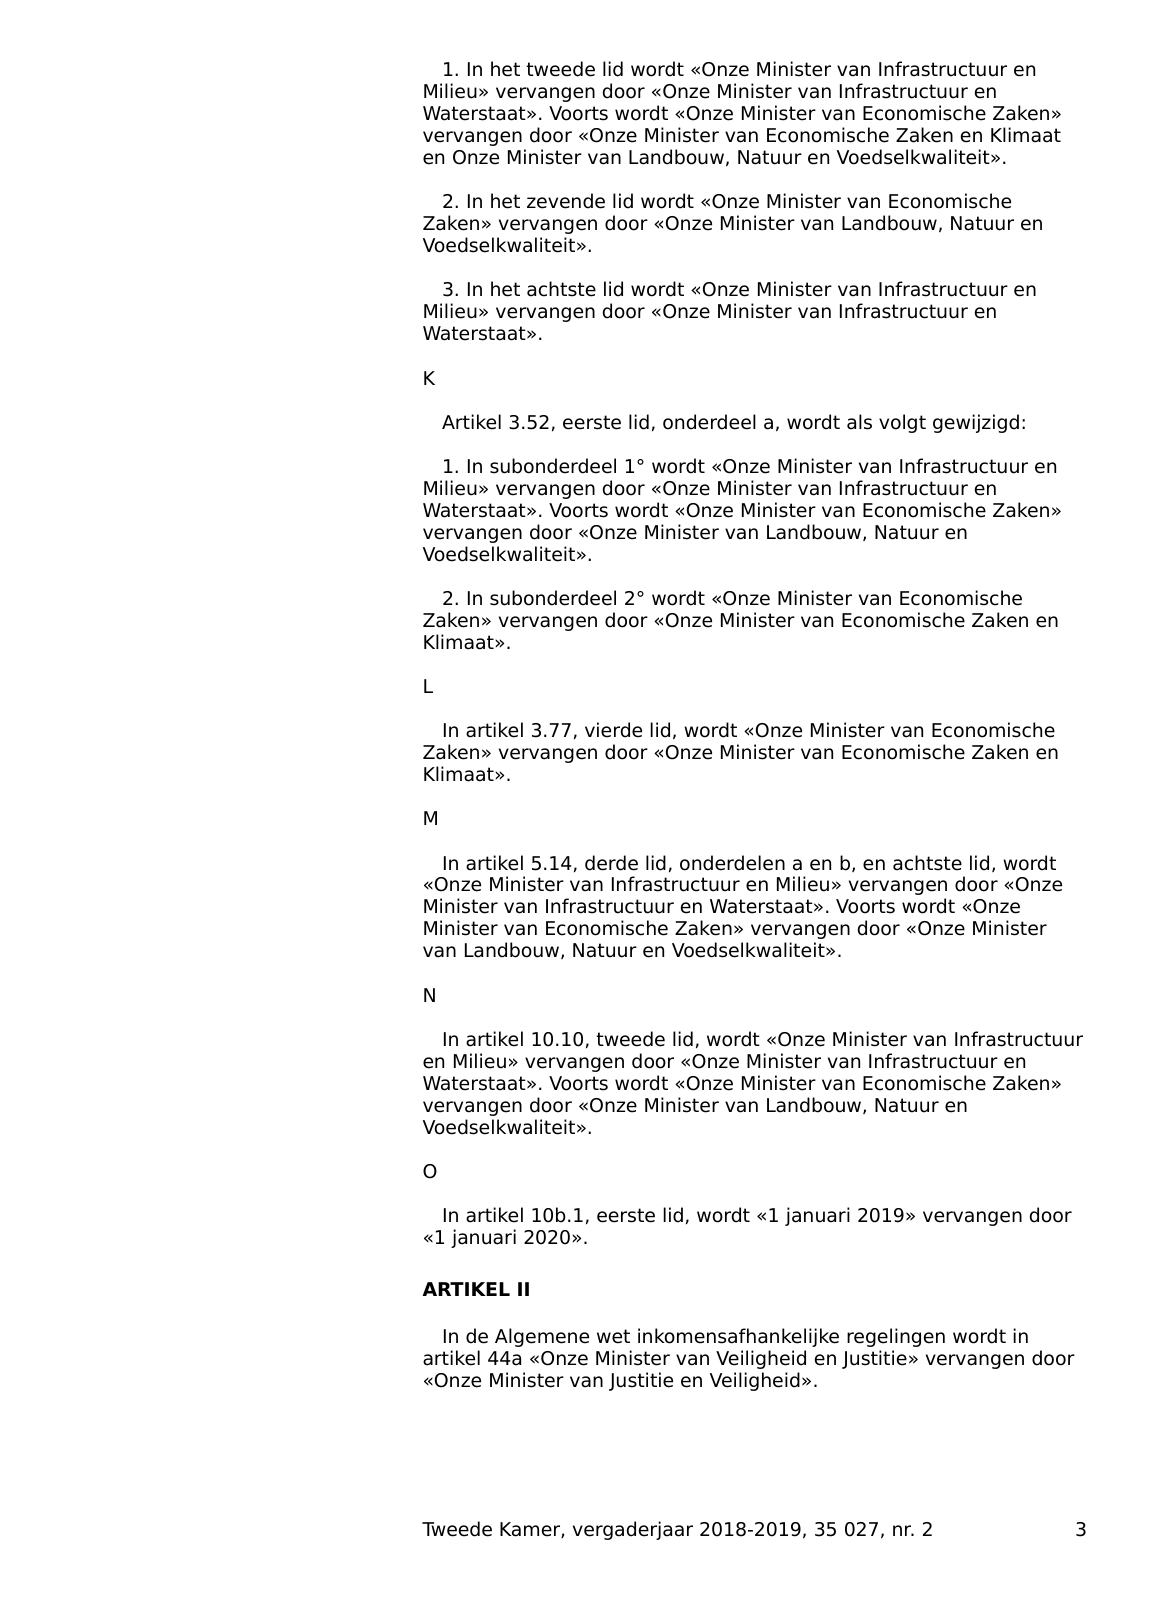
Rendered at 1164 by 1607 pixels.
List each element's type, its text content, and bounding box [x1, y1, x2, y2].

text In de Algemene wet inkomensafhankelijke regelingen wordt in artikel 44a «Onze Minister van Veiligheid en Justitie» vervangen door «Onze Minister van Justitie en Veiligheid». [422, 1326, 1087, 1392]
text K [422, 367, 1087, 389]
text In artikel 3.77, vierde lid, wordt «Onze Minister van Economische Zaken» vervangen door «Onze Minister van Economische Zaken en Klimaat». [422, 720, 1087, 786]
text 3. In het achtste lid wordt «Onze Minister van Infrastructuur en Milieu» vervangen door «Onze Minister van Infrastructuur en Waterstaat». [422, 279, 1087, 345]
text 1. In subonderdeel 1° wordt «Onze Minister van Infrastructuur en Milieu» vervangen door «Onze Minister van Infrastructuur en Waterstaat». Voorts wordt «Onze Minister van Economische Zaken» vervangen door «Onze Minister van Landbouw, Natuur en Voedselkwaliteit». [422, 456, 1087, 566]
subtitle ARTIKEL II [422, 1279, 1087, 1301]
text In artikel 10b.1, eerste lid, wordt «1 januari 2019» vervangen door «1 januari 2020». [422, 1205, 1087, 1249]
text N [422, 984, 1087, 1006]
text 2. In subonderdeel 2° wordt «Onze Minister van Economische Zaken» vervangen door «Onze Minister van Economische Zaken en Klimaat». [422, 588, 1087, 654]
text O [422, 1161, 1087, 1183]
text In artikel 5.14, derde lid, onderdelen a en b, en achtste lid, wordt «Onze Minister van Infrastructuur en Milieu» vervangen door «Onze Minister van Infrastructuur en Waterstaat». Voorts wordt «Onze Minister van Economische Zaken» vervangen door «Onze Minister van Landbouw, Natuur en Voedselkwaliteit». [422, 852, 1087, 962]
text In artikel 10.10, tweede lid, wordt «Onze Minister van Infrastructuur en Milieu» vervangen door «Onze Minister van Infrastructuur en Waterstaat». Voorts wordt «Onze Minister van Economische Zaken» vervangen door «Onze Minister van Landbouw, Natuur en Voedselkwaliteit». [422, 1029, 1087, 1138]
text Artikel 3.52, eerste lid, onderdeel a, wordt als volgt gewijzigd: [422, 412, 1087, 433]
text L [422, 676, 1087, 698]
text 1. In het tweede lid wordt «Onze Minister van Infrastructuur en Milieu» vervangen door «Onze Minister van Infrastructuur en Waterstaat». Voorts wordt «Onze Minister van Economische Zaken» vervangen door «Onze Minister van Economische Zaken en Klimaat en Onze Minister van Landbouw, Natuur en Voedselkwaliteit». [422, 59, 1087, 169]
text 2. In het zevende lid wordt «Onze Minister van Economische Zaken» vervangen door «Onze Minister van Landbouw, Natuur en Voedselkwaliteit». [422, 191, 1087, 257]
text M [422, 808, 1087, 830]
